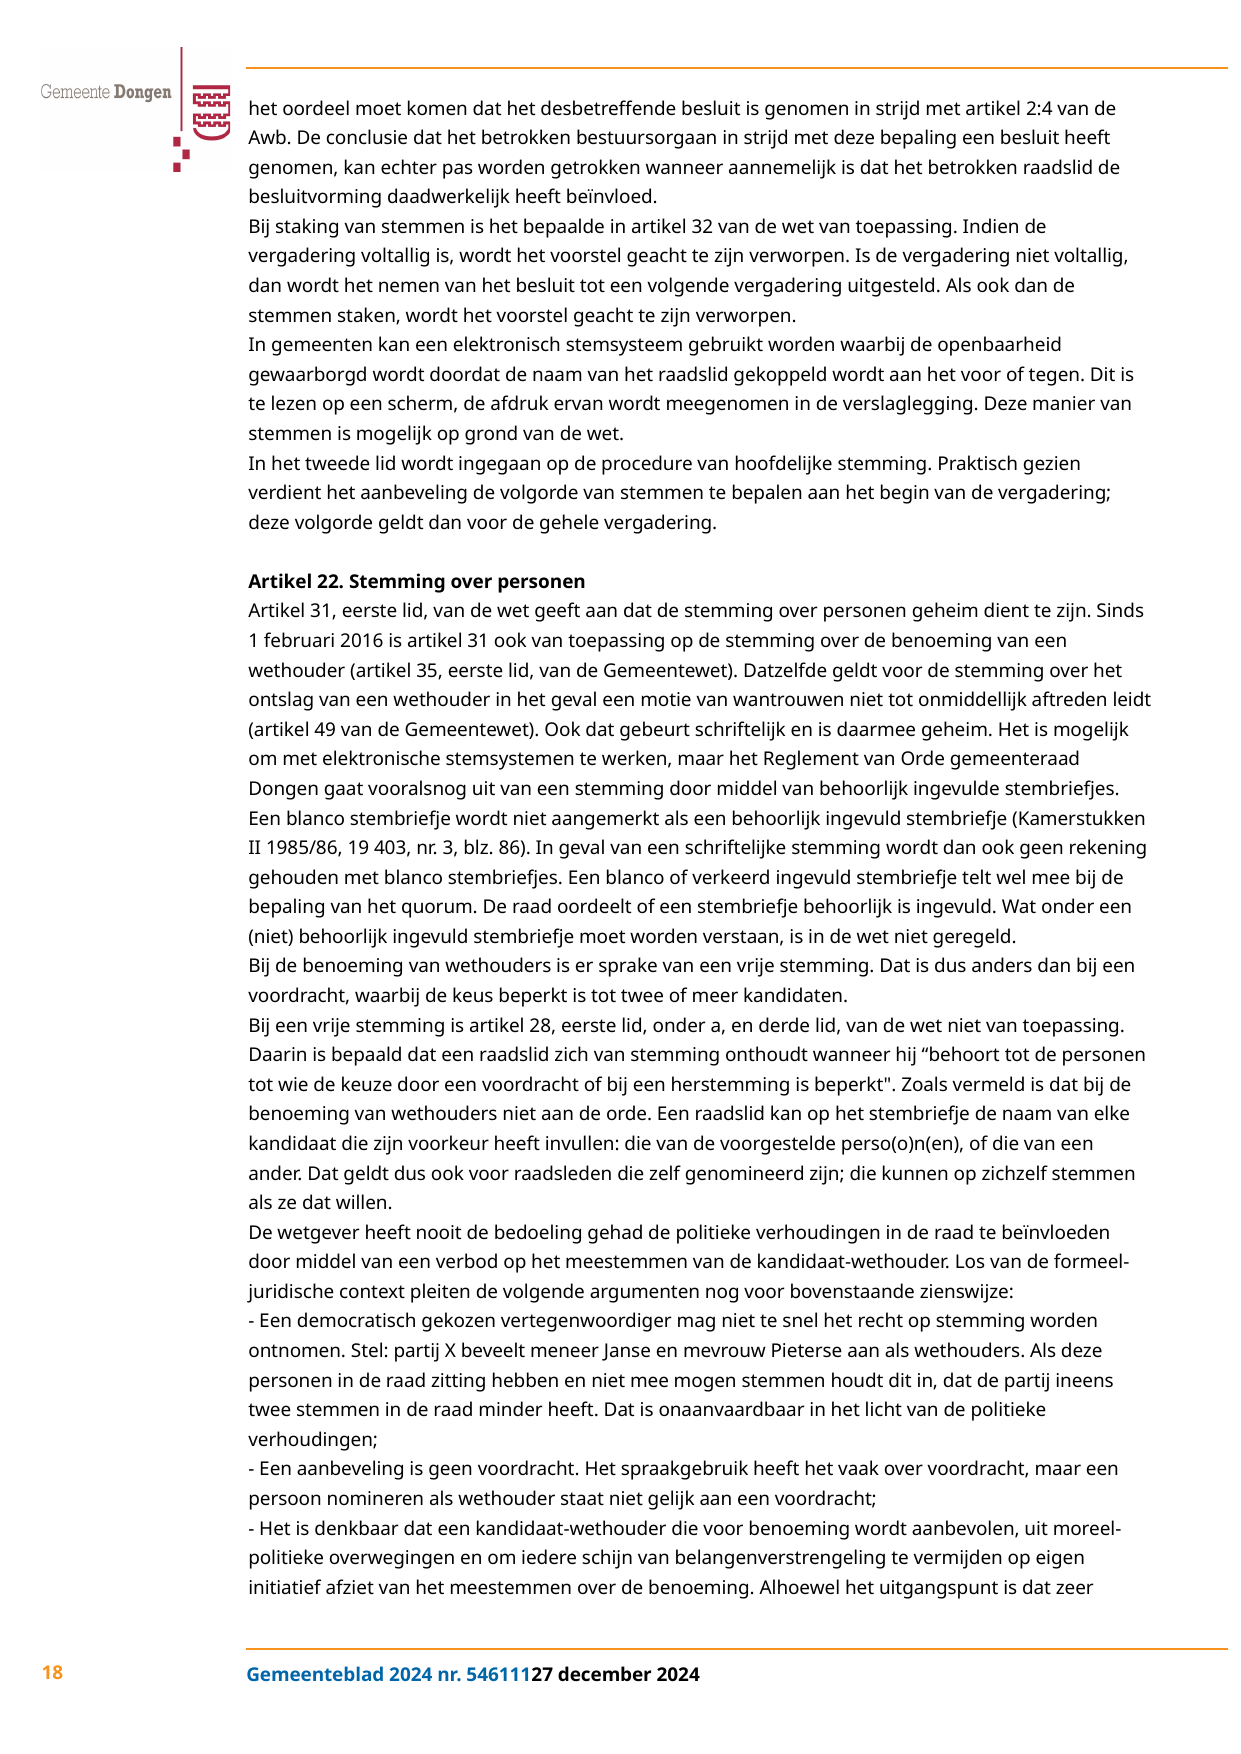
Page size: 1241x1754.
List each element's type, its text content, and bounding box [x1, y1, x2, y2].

text De wetgever heeft nooit de bedoeling gehad de politieke verhoudingen in de raad te beïnvloeden door middel van een verbod op het meestemmen van de kandidaat-wethouder. Los van de formeel-juridische context pleiten de volgende argumenten nog voor bovenstaande zienswijze: [248, 1219, 1152, 1304]
text In gemeenten kan een elektronisch stemsysteem gebruikt worden waarbij de openbaarheid gewaarborgd wordt doordat de naam van het raadslid gekoppeld wordt aan het voor of tegen. Dit is te lezen op een scherm, de afdruk ervan wordt meegenomen in de verslaglegging. Deze manier van stemmen is mogelijk op grond van de wet. [248, 331, 1152, 446]
text In het tweede lid wordt ingegaan op de procedure van hoofdelijke stemming. Praktisch gezien verdient het aanbeveling de volgorde van stemmen te bepalen aan het begin van de vergadering; deze volgorde geldt dan voor de gehele vergadering. [248, 450, 1152, 535]
text - Een democratisch gekozen vertegenwoordiger mag niet te snel het recht op stemming worden ontnomen. Stel: partij X beveelt meneer Janse en mevrouw Pieterse aan als wethouders. Als deze personen in de raad zitting hebben en niet mee mogen stemmen houdt dit in, dat de partij ineens twee stemmen in de raad minder heeft. Dat is onaanvaardbaar in het licht van de politieke verhoudingen; [248, 1308, 1152, 1452]
text het oordeel moet komen dat het desbetreffende besluit is genomen in strijd met artikel 2:4 van de Awb. De conclusie dat het betrokken bestuursorgaan in strijd met deze bepaling een besluit heeft genomen, kan echter pas worden getrokken wanneer aannemelijk is dat het betrokken raadslid de besluitvorming daadwerkelijk heeft beïnvloed. [248, 95, 1152, 209]
text Bij de benoeming van wethouders is er sprake van een vrije stemming. Dat is dus anders dan bij een voordracht, waarbij de keus beperkt is tot twee of meer kandidaten. [248, 953, 1152, 1008]
text - Een aanbeveling is geen voordracht. Het spraakgebruik heeft het vaak over voordracht, maar een persoon nomineren als wethouder staat niet gelijk aan een voordracht; [248, 1456, 1152, 1511]
text Artikel 22. Stemming over personen [248, 568, 1152, 594]
text Artikel 31, eerste lid, van de wet geeft aan dat de stemming over personen geheim dient te zijn. Sinds 1 februari 2016 is artikel 31 ook van toepassing op de stemming over de benoeming van een wethouder (artikel 35, eerste lid, van de Gemeentewet). Datzelfde geldt voor de stemming over het ontslag van een wethouder in het geval een motie van wantrouwen niet tot onmiddellijk aftreden leidt (artikel 49 van de Gemeentewet). Ook dat gebeurt schriftelijk en is daarmee geheim. Het is mogelijk om met elektronische stemsystemen te werken, maar het Reglement van Orde gemeenteraad Dongen gaat vooralsnog uit van een stemming door middel van behoorlijk ingevulde stembriefjes. Een blanco stembriefje wordt niet aangemerkt als een behoorlijk ingevuld stembriefje (Kamerstukken II 1985/86, 19 403, nr. 3, blz. 86). In geval van een schriftelijke stemming wordt dan ook geen rekening gehouden met blanco stembriefjes. Een blanco of verkeerd ingevuld stembriefje telt wel mee bij de bepaling van het quorum. De raad oordeelt of een stembriefje behoorlijk is ingevuld. Wat onder een (niet) behoorlijk ingevuld stembriefje moet worden verstaan, is in de wet niet geregeld. [248, 598, 1152, 949]
picture [41, 47, 231, 172]
text - Het is denkbaar dat een kandidaat-wethouder die voor benoeming wordt aanbevolen, uit moreel-politieke overwegingen en om iedere schijn van belangenverstrengeling te vermijden op eigen initiatief afziet van het meestemmen over de benoeming. Alhoewel het uitgangspunt is dat zeer [248, 1515, 1152, 1600]
text Bij staking van stemmen is het bepaalde in artikel 32 van de wet van toepassing. Indien de vergadering voltallig is, wordt het voorstel geacht te zijn verworpen. Is de vergadering niet voltallig, dan wordt het nemen van het besluit tot een volgende vergadering uitgesteld. Als ook dan de stemmen staken, wordt het voorstel geacht te zijn verworpen. [248, 213, 1152, 328]
text Bij een vrije stemming is artikel 28, eerste lid, onder a, en derde lid, van de wet niet van toepassing. Daarin is bepaald dat een raadslid zich van stemming onthoudt wanneer hij “behoort tot de personen tot wie de keuze door een voordracht of bij een herstemming is beperkt". Zoals vermeld is dat bij de benoeming van wethouders niet aan de orde. Een raadslid kan op het stembriefje de naam van elke kandidaat die zijn voorkeur heeft invullen: die van de voorgestelde perso(o)n(en), of die van een ander. Dat geldt dus ook voor raadsleden die zelf genomineerd zijn; die kunnen op zichzelf stemmen als ze dat willen. [248, 1012, 1152, 1215]
